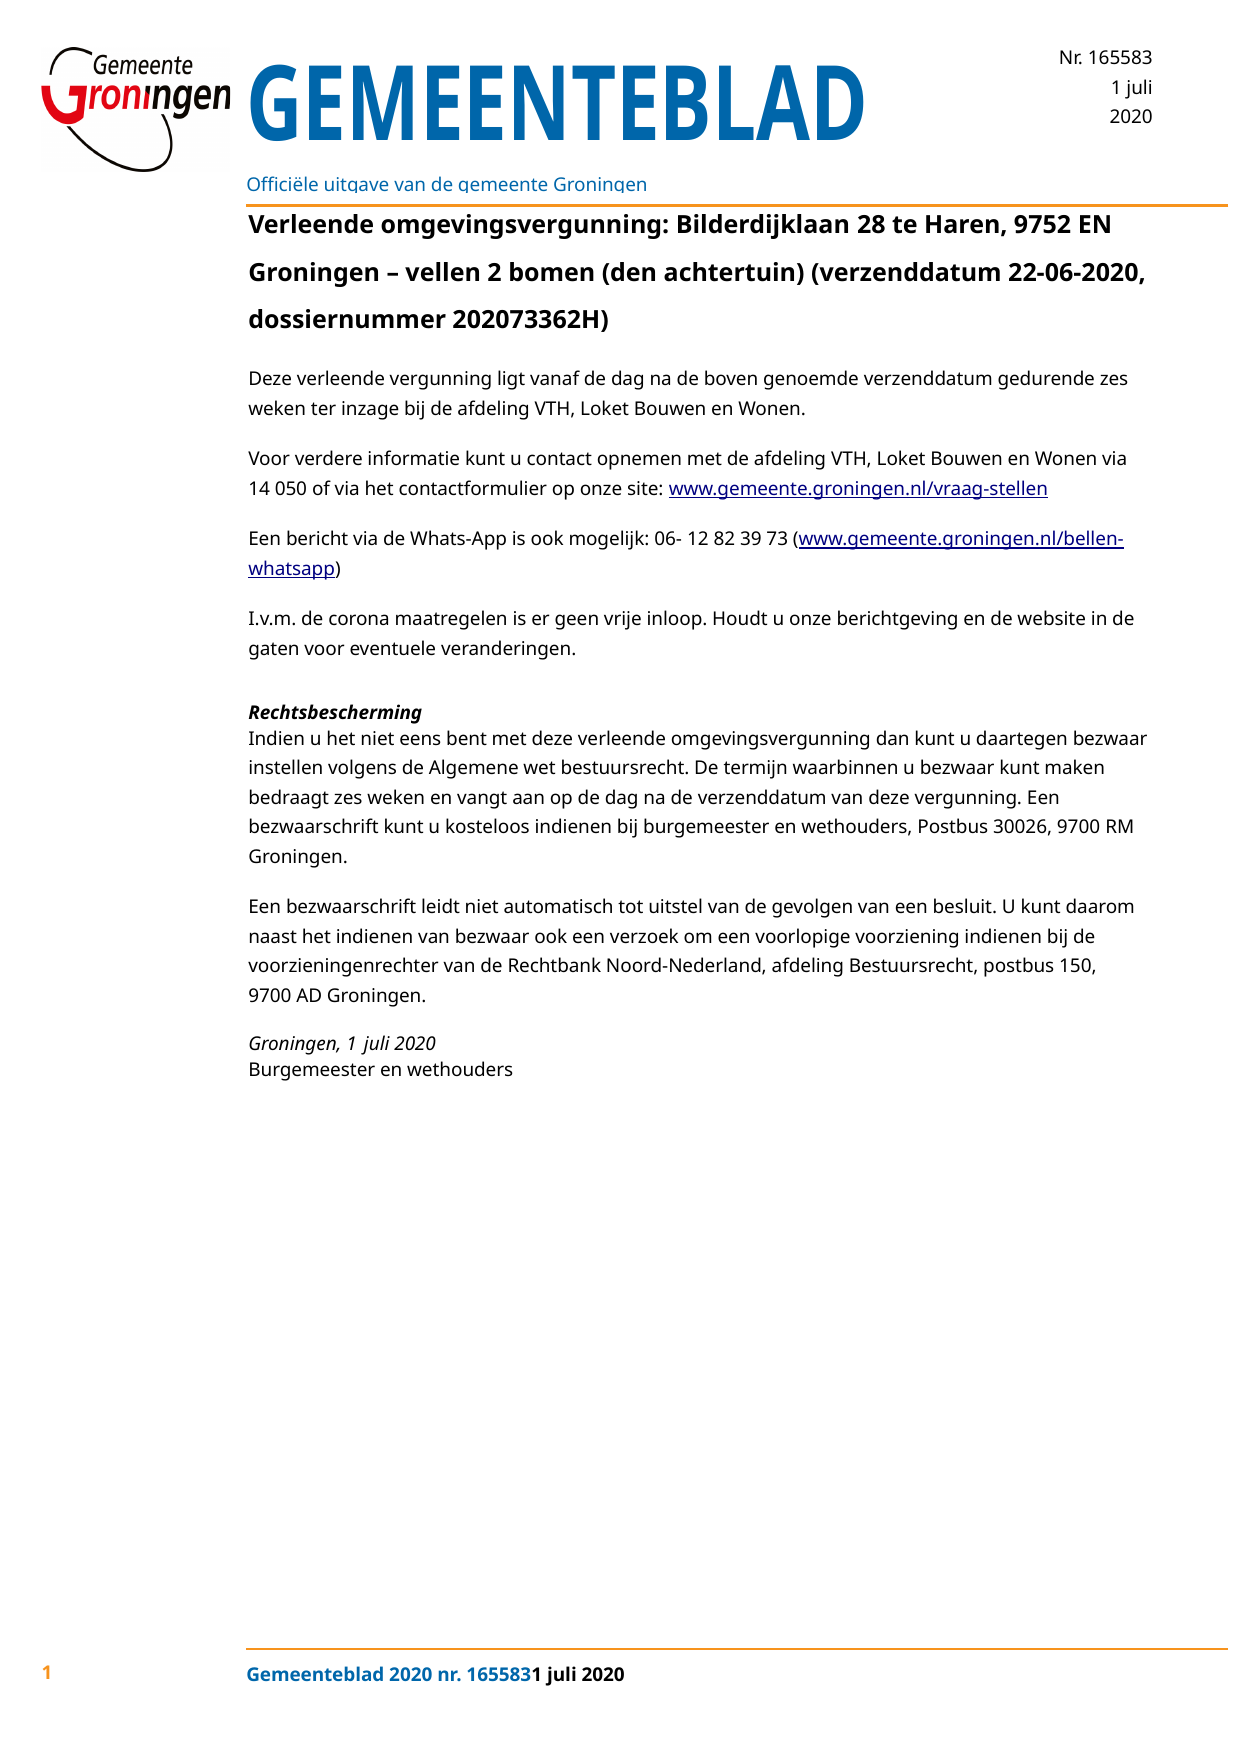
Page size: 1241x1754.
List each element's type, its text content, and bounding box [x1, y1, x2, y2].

text Rechtsbescherming [248, 699, 1152, 725]
text Deze verleende vergunning ligt vanaf de dag na de boven genoemde verzenddatum gedurende zes weken ter inzage bij de afdeling VTH, Loket Bouwen en Wonen. [248, 366, 1152, 421]
text Groningen, 1 juli 2020 [248, 1030, 1152, 1056]
text Verleende omgevingsvergunning: Bilderdijklaan 28 te Haren, 9752 EN Groningen – vellen 2 bomen (den achtertuin) (verzenddatum 22-06-2020, dossiernummer 202073362H) [248, 207, 1152, 336]
text I.v.m. de corona maatregelen is er geen vrije inloop. Houdt u onze berichtgeving en de website in de gaten voor eventuele veranderingen. [248, 606, 1152, 661]
picture [41, 47, 231, 172]
text Indien u het niet eens bent met deze verleende omgevingsvergunning dan kunt u daartegen bezwaar instellen volgens de Algemene wet bestuursrecht. De termijn waarbinnen u bezwaar kunt maken bedraagt zes weken en vangt aan op de dag na de verzenddatum van deze vergunning. Een bezwaarschrift kunt u kosteloos indienen bij burgemeester en wethouders, Postbus 30026, 9700 RM Groningen. [248, 725, 1152, 869]
text Een bezwaarschrift leidt niet automatisch tot uitstel van de gevolgen van een besluit. U kunt daarom naast het indienen van bezwaar ook een verzoek om een voorlopige voorziening indienen bij de voorzieningenrechter van de Rechtbank Noord-Nederland, afdeling Bestuursrecht, postbus 150, 9700 AD Groningen. [248, 893, 1152, 1008]
text Voor verdere informatie kunt u contact opnemen met de afdeling VTH, Loket Bouwen en Wonen via 14 050 of via het contactformulier op onze site: www.gemeente.groningen.nl/vraag-stellen [248, 446, 1152, 501]
text Burgemeester en wethouders [248, 1056, 1152, 1082]
text Een bericht via de Whats-App is ook mogelijk: 06- 12 82 39 73 (www.gemeente.groningen.nl/bellen-whatsapp) [248, 526, 1152, 581]
